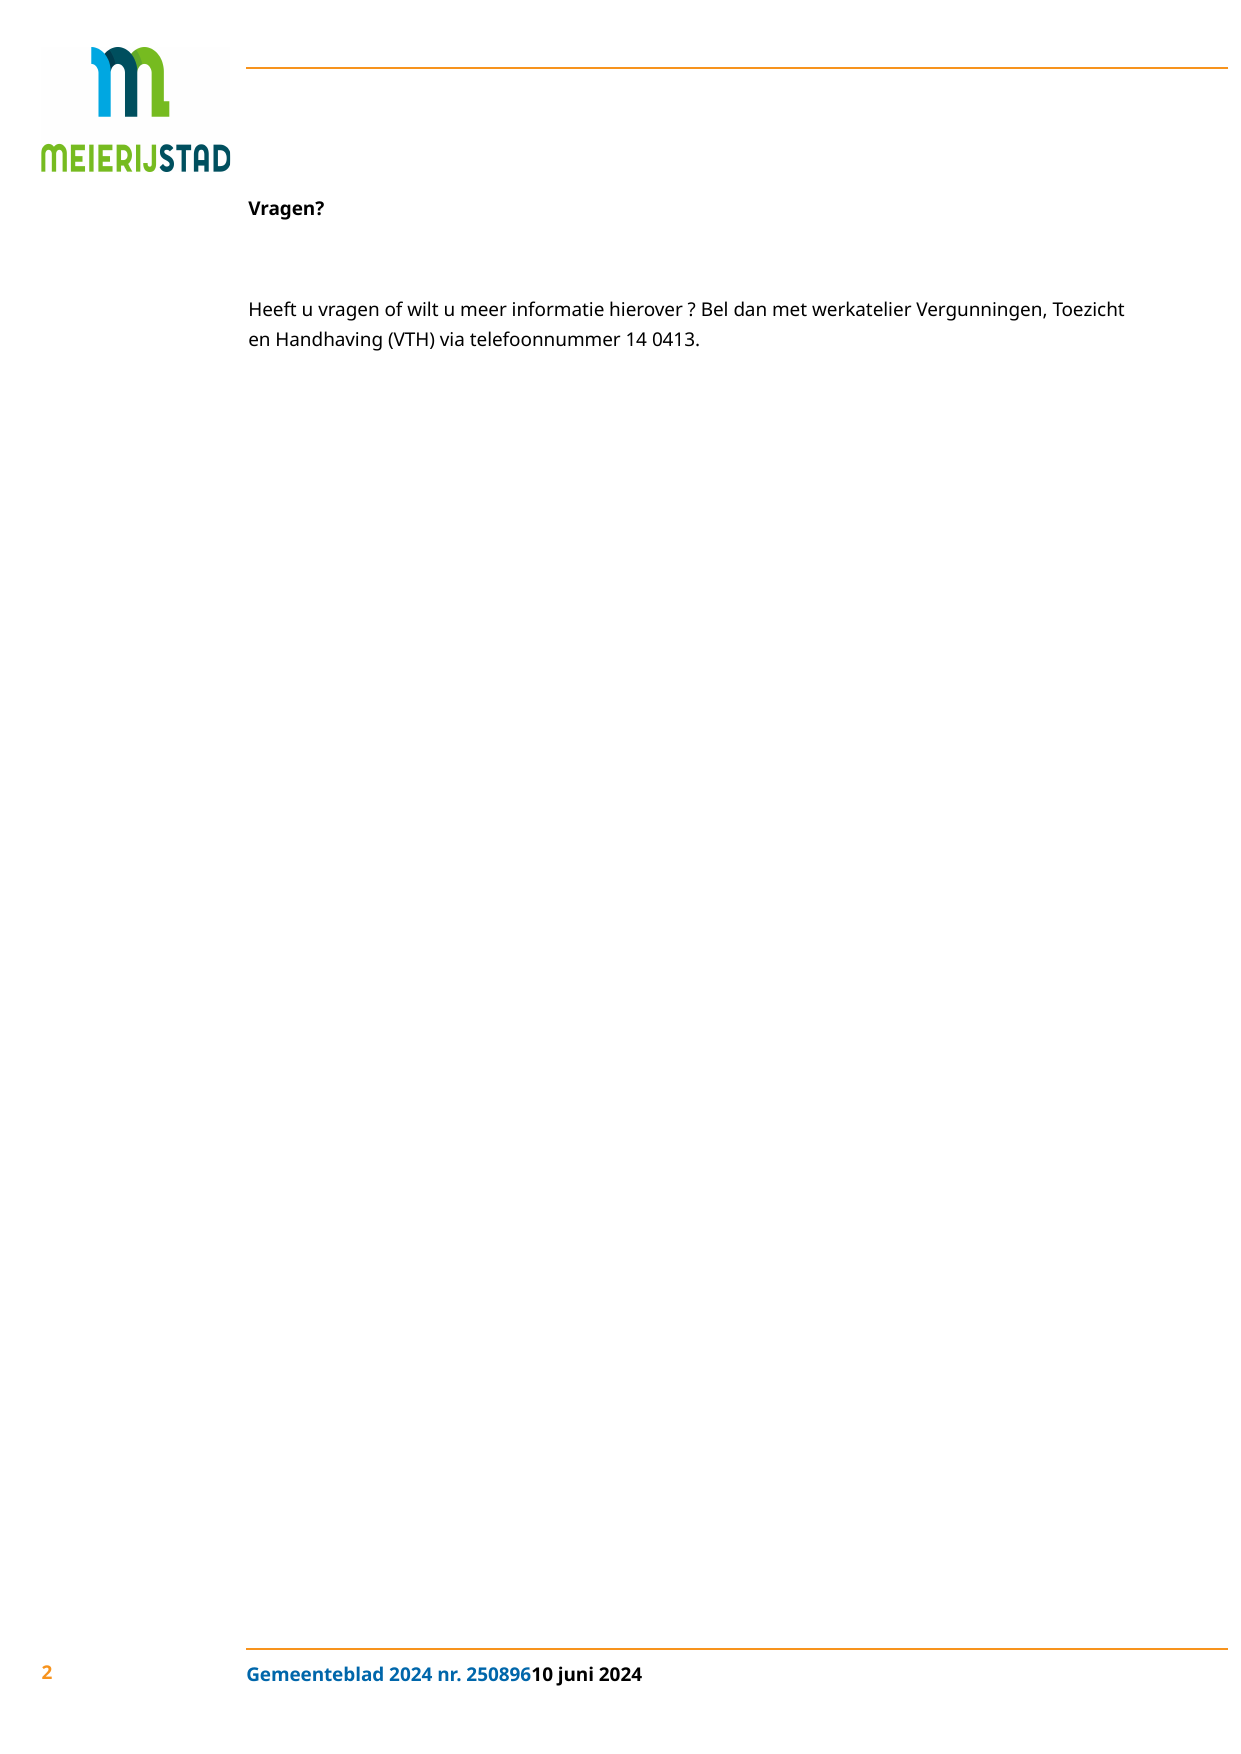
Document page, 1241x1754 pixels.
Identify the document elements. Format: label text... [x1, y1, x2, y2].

text Heeft u vragen of wilt u meer informatie hierover ? Bel dan met werkatelier Vergunningen, Toezicht en Handhaving (VTH) via telefoonnummer 14 0413. [248, 296, 1152, 352]
text Vragen? [248, 196, 1152, 221]
picture [41, 47, 231, 172]
